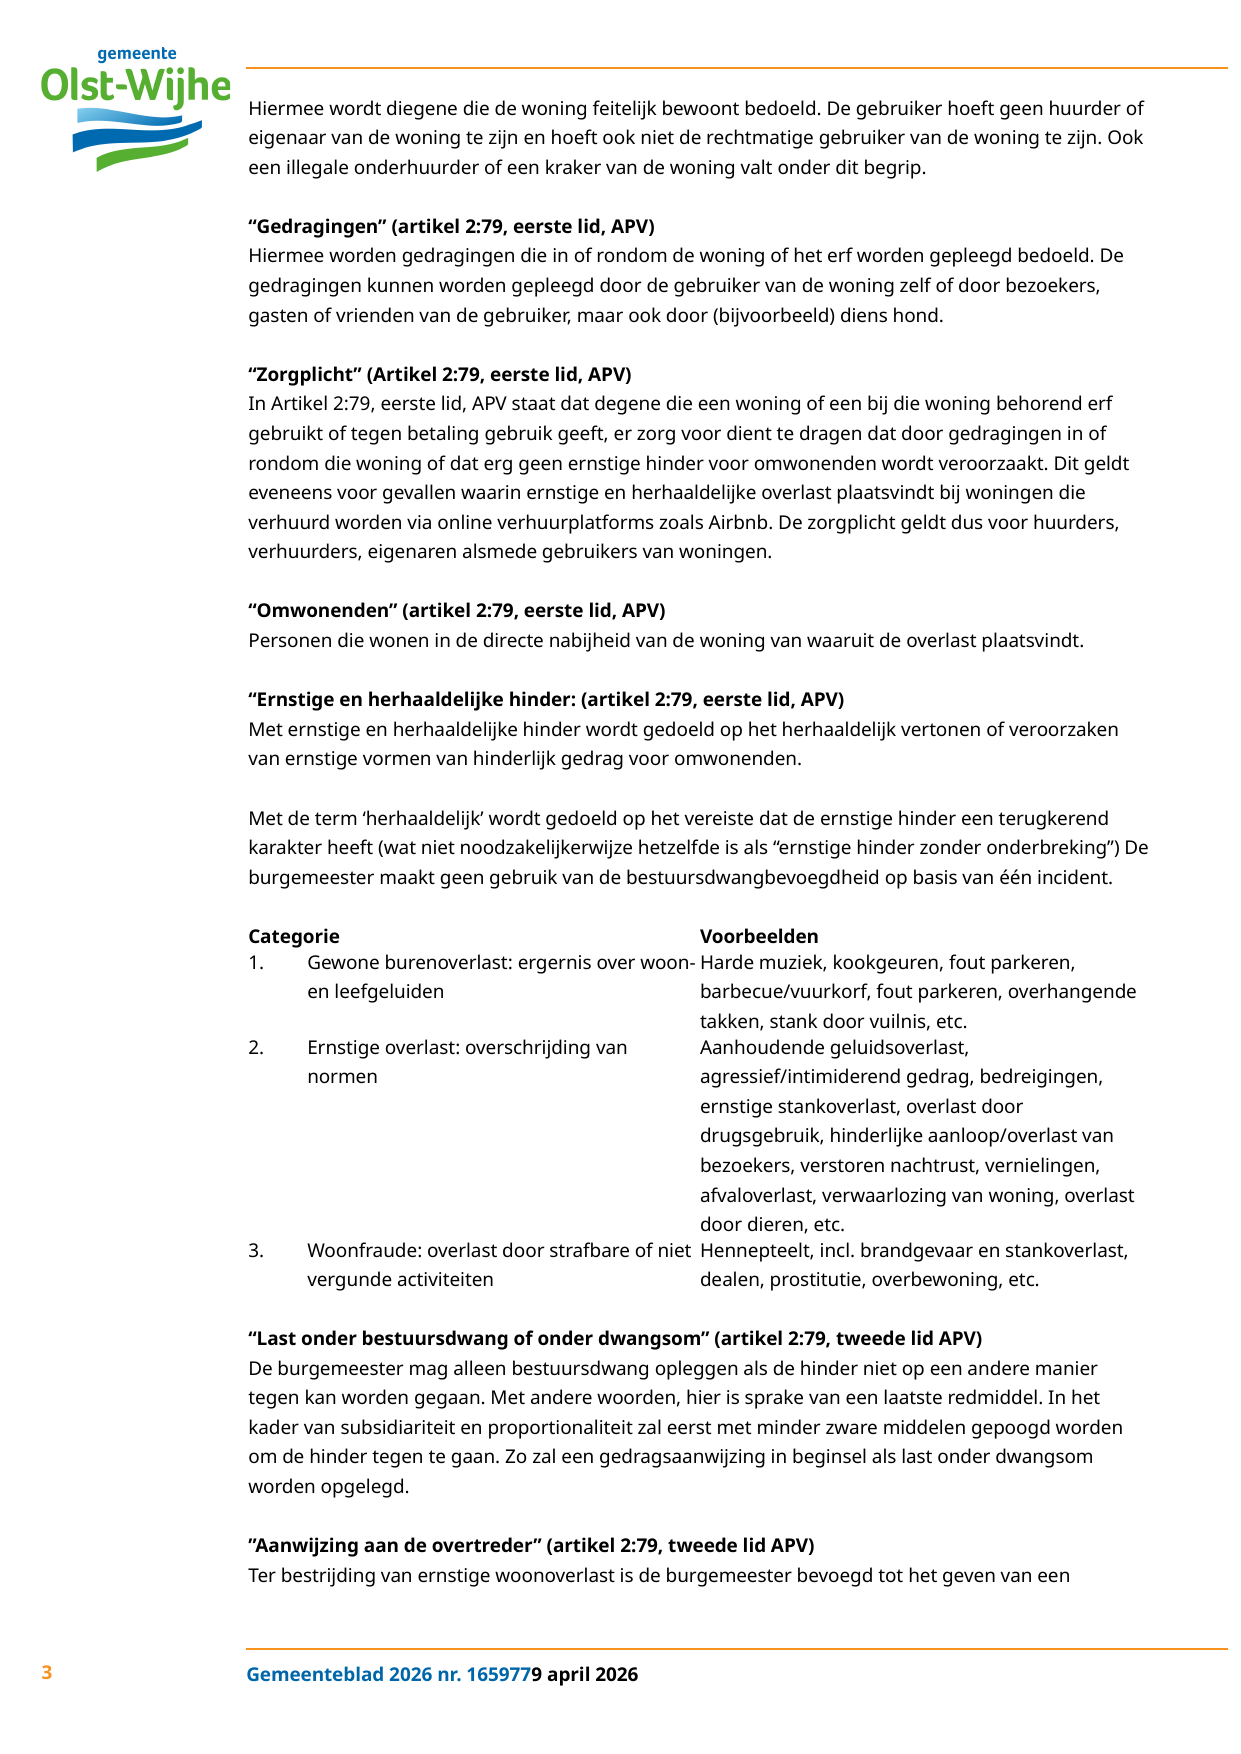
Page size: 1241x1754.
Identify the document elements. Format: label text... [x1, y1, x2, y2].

text Personen die wonen in de directe nabijheid van de woning van waaruit de overlast plaatsvindt. [248, 627, 1152, 653]
table_header Categorie [248, 923, 700, 949]
table_cell Aanhoudende geluidsoverlast, agressief/intimiderend gedrag, bedreigingen, ernstige stankoverlast, overlast door drugsgebruik, hinderlijke aanloop/overlast van bezoekers, verstoren nachtrust, vernielingen, afvaloverlast, verwaarlozing van woning, overlast door dieren, etc. [700, 1034, 1152, 1237]
text Met de term ‘herhaaldelijk’ wordt gedoeld op het vereiste dat de ernstige hinder een terugkerend karakter heeft (wat niet noodzakelijkerwijze hetzelfde is als “ernstige hinder zonder onderbreking”) De burgemeester maakt geen gebruik van de bestuursdwangbevoegdheid op basis van één incident. [248, 805, 1152, 890]
table_cell Gewone burenoverlast: ergernis over woon- en leefgeluiden [248, 949, 700, 1034]
table_cell Woonfraude: overlast door strafbare of niet vergunde activiteiten [248, 1237, 700, 1292]
text Hiermee wordt diegene die de woning feitelijk bewoont bedoeld. De gebruiker hoeft geen huurder of eigenaar van de woning te zijn en hoeft ook niet de rechtmatige gebruiker van de woning te zijn. Ook een illegale onderhuurder of een kraker van de woning valt onder dit begrip. [248, 95, 1152, 180]
picture [41, 47, 231, 172]
text Hiermee worden gedragingen die in of rondom de woning of het erf worden gepleegd bedoeld. De gedragingen kunnen worden gepleegd door de gebruiker van de woning zelf of door bezoekers, gasten of vrienden van de gebruiker, maar ook door (bijvoorbeeld) diens hond. [248, 243, 1152, 328]
text “Last onder bestuursdwang of onder dwangsom” (artikel 2:79, tweede lid APV) [248, 1325, 1152, 1351]
text De burgemeester mag alleen bestuursdwang opleggen als de hinder niet op een andere manier tegen kan worden gegaan. Met andere woorden, hier is sprake van een laatste redmiddel. In het kader van subsidiariteit en proportionaliteit zal eerst met minder zware middelen gepoogd worden om de hinder tegen te gaan. Zo zal een gedragsaanwijzing in beginsel als last onder dwangsom worden opgelegd. [248, 1355, 1152, 1499]
text “Gedragingen” (artikel 2:79, eerste lid, APV) [248, 213, 1152, 239]
text “Omwonenden” (artikel 2:79, eerste lid, APV) [248, 598, 1152, 623]
table_cell Hennepteelt, incl. brandgevaar en stankoverlast, dealen, prostitutie, overbewoning, etc. [700, 1237, 1152, 1292]
text ”Aanwijzing aan de overtreder” (artikel 2:79, tweede lid APV) [248, 1532, 1152, 1558]
table_cell Ernstige overlast: overschrijding van normen [248, 1034, 700, 1237]
text Met ernstige en herhaaldelijke hinder wordt gedoeld op het herhaaldelijk vertonen of veroorzaken van ernstige vormen van hinderlijk gedrag voor omwonenden. [248, 716, 1152, 771]
table_header Voorbeelden [700, 923, 1152, 949]
text In Artikel 2:79, eerste lid, APV staat dat degene die een woning of een bij die woning behorend erf gebruikt of tegen betaling gebruik geeft, er zorg voor dient te dragen dat door gedragingen in of rondom die woning of dat erg geen ernstige hinder voor omwonenden wordt veroorzaakt. Dit geldt eveneens voor gevallen waarin ernstige en herhaaldelijke overlast plaatsvindt bij woningen die verhuurd worden via online verhuurplatforms zoals Airbnb. De zorgplicht geldt dus voor huurders, verhuurders, eigenaren alsmede gebruikers van woningen. [248, 391, 1152, 564]
text Ter bestrijding van ernstige woonoverlast is de burgemeester bevoegd tot het geven van een [248, 1562, 1152, 1588]
table_cell Harde muziek, kookgeuren, fout parkeren, barbecue/vuurkorf, fout parkeren, overhangende takken, stank door vuilnis, etc. [700, 949, 1152, 1034]
text “Zorgplicht” (Artikel 2:79, eerste lid, APV) [248, 361, 1152, 387]
text “Ernstige en herhaaldelijke hinder: (artikel 2:79, eerste lid, APV) [248, 686, 1152, 712]
